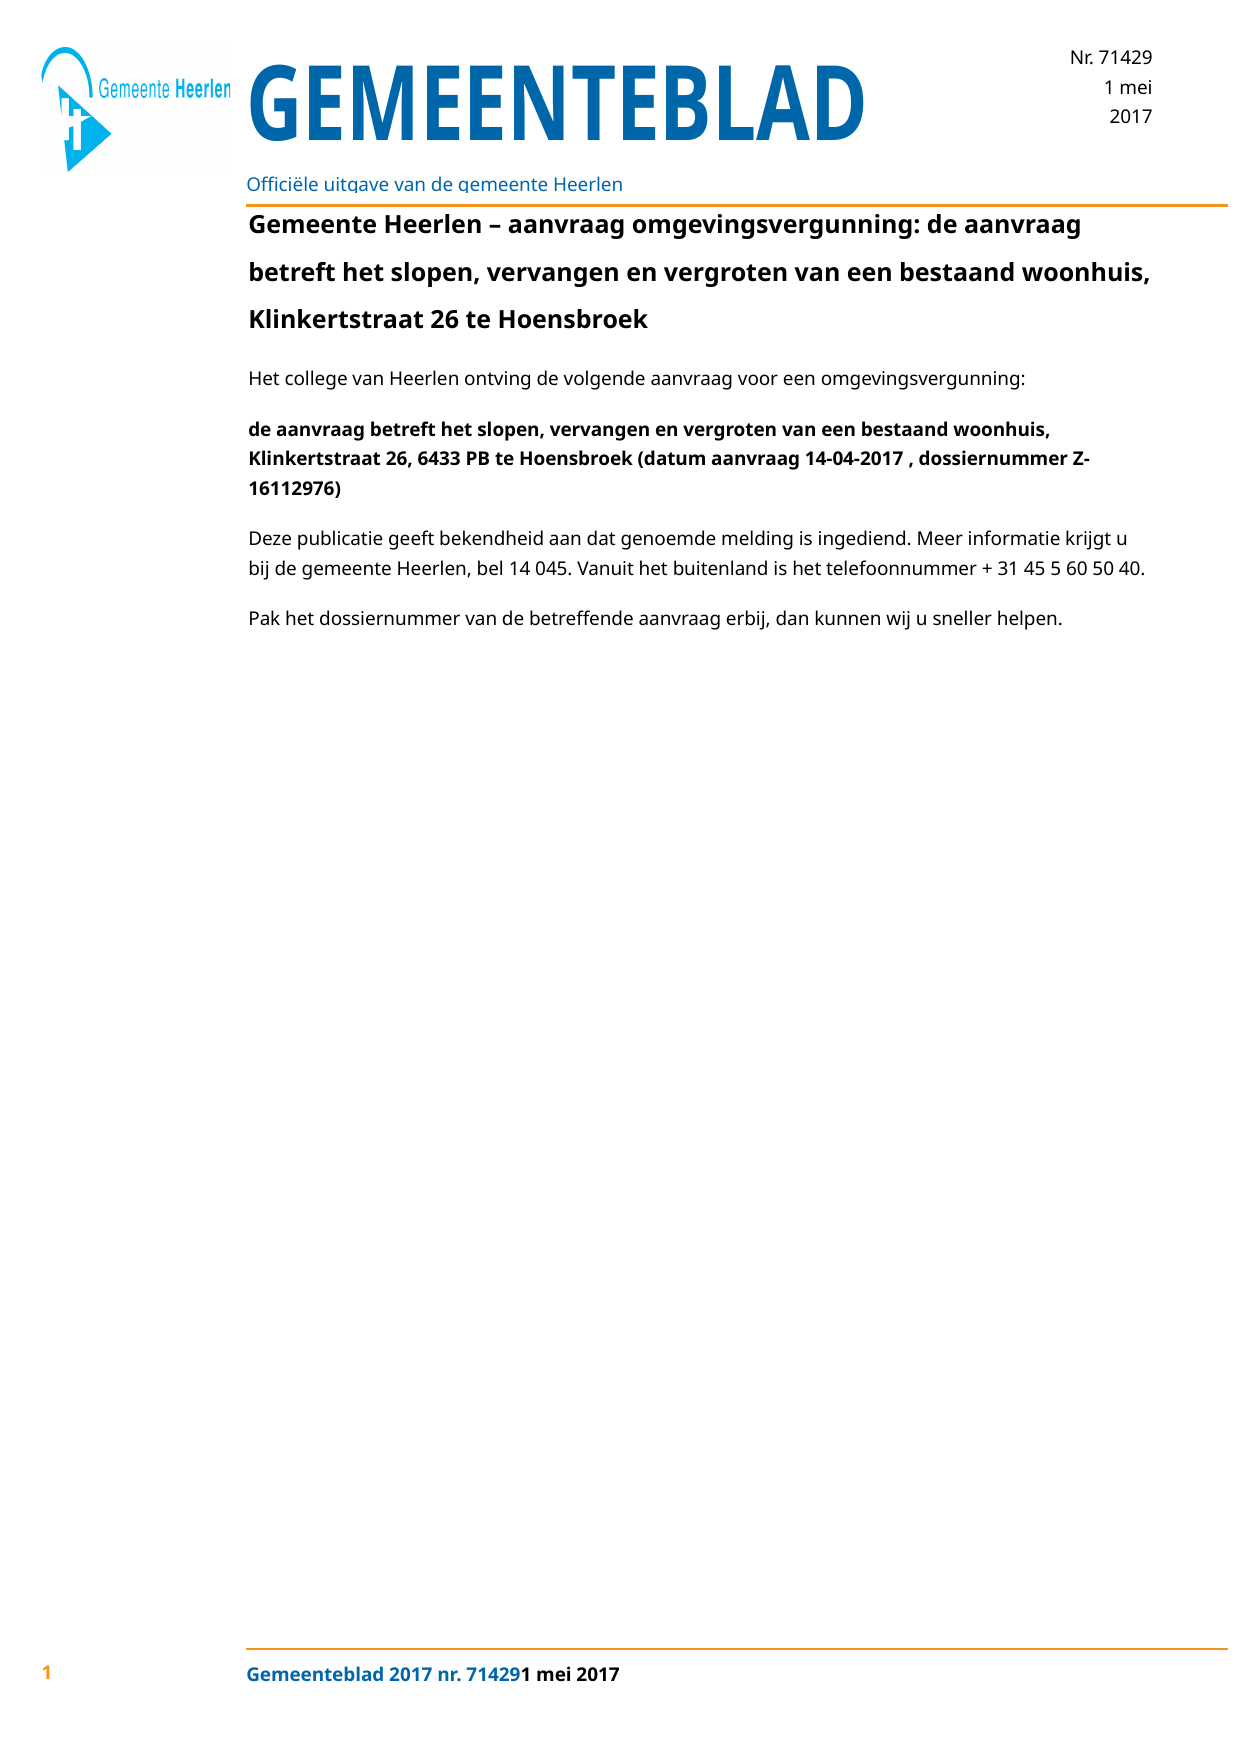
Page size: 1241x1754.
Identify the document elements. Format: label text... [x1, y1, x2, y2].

text de aanvraag betreft het slopen, vervangen en vergroten van een bestaand woonhuis, Klinkertstraat 26, 6433 PB te Hoensbroek (datum aanvraag 14-04-2017 , dossiernummer Z-16112976) [248, 416, 1152, 501]
picture [41, 47, 58, 70]
text Pak het dossiernummer van de betreffende aanvraag erbij, dan kunnen wij u sneller helpen. [248, 606, 1152, 631]
picture [41, 47, 231, 172]
text Gemeente Heerlen – aanvraag omgevingsvergunning: de aanvraag betreft het slopen, vervangen en vergroten van een bestaand woonhuis, Klinkertstraat 26 te Hoensbroek [248, 207, 1152, 336]
text Deze publicatie geeft bekendheid aan dat genoemde melding is ingediend. Meer informatie krijgt u bij de gemeente Heerlen, bel 14 045. Vanuit het buitenland is het telefoonnummer + 31 45 5 60 50 40. [248, 526, 1152, 581]
text Het college van Heerlen ontving de volgende aanvraag voor een omgevingsvergunning: [248, 366, 1152, 391]
